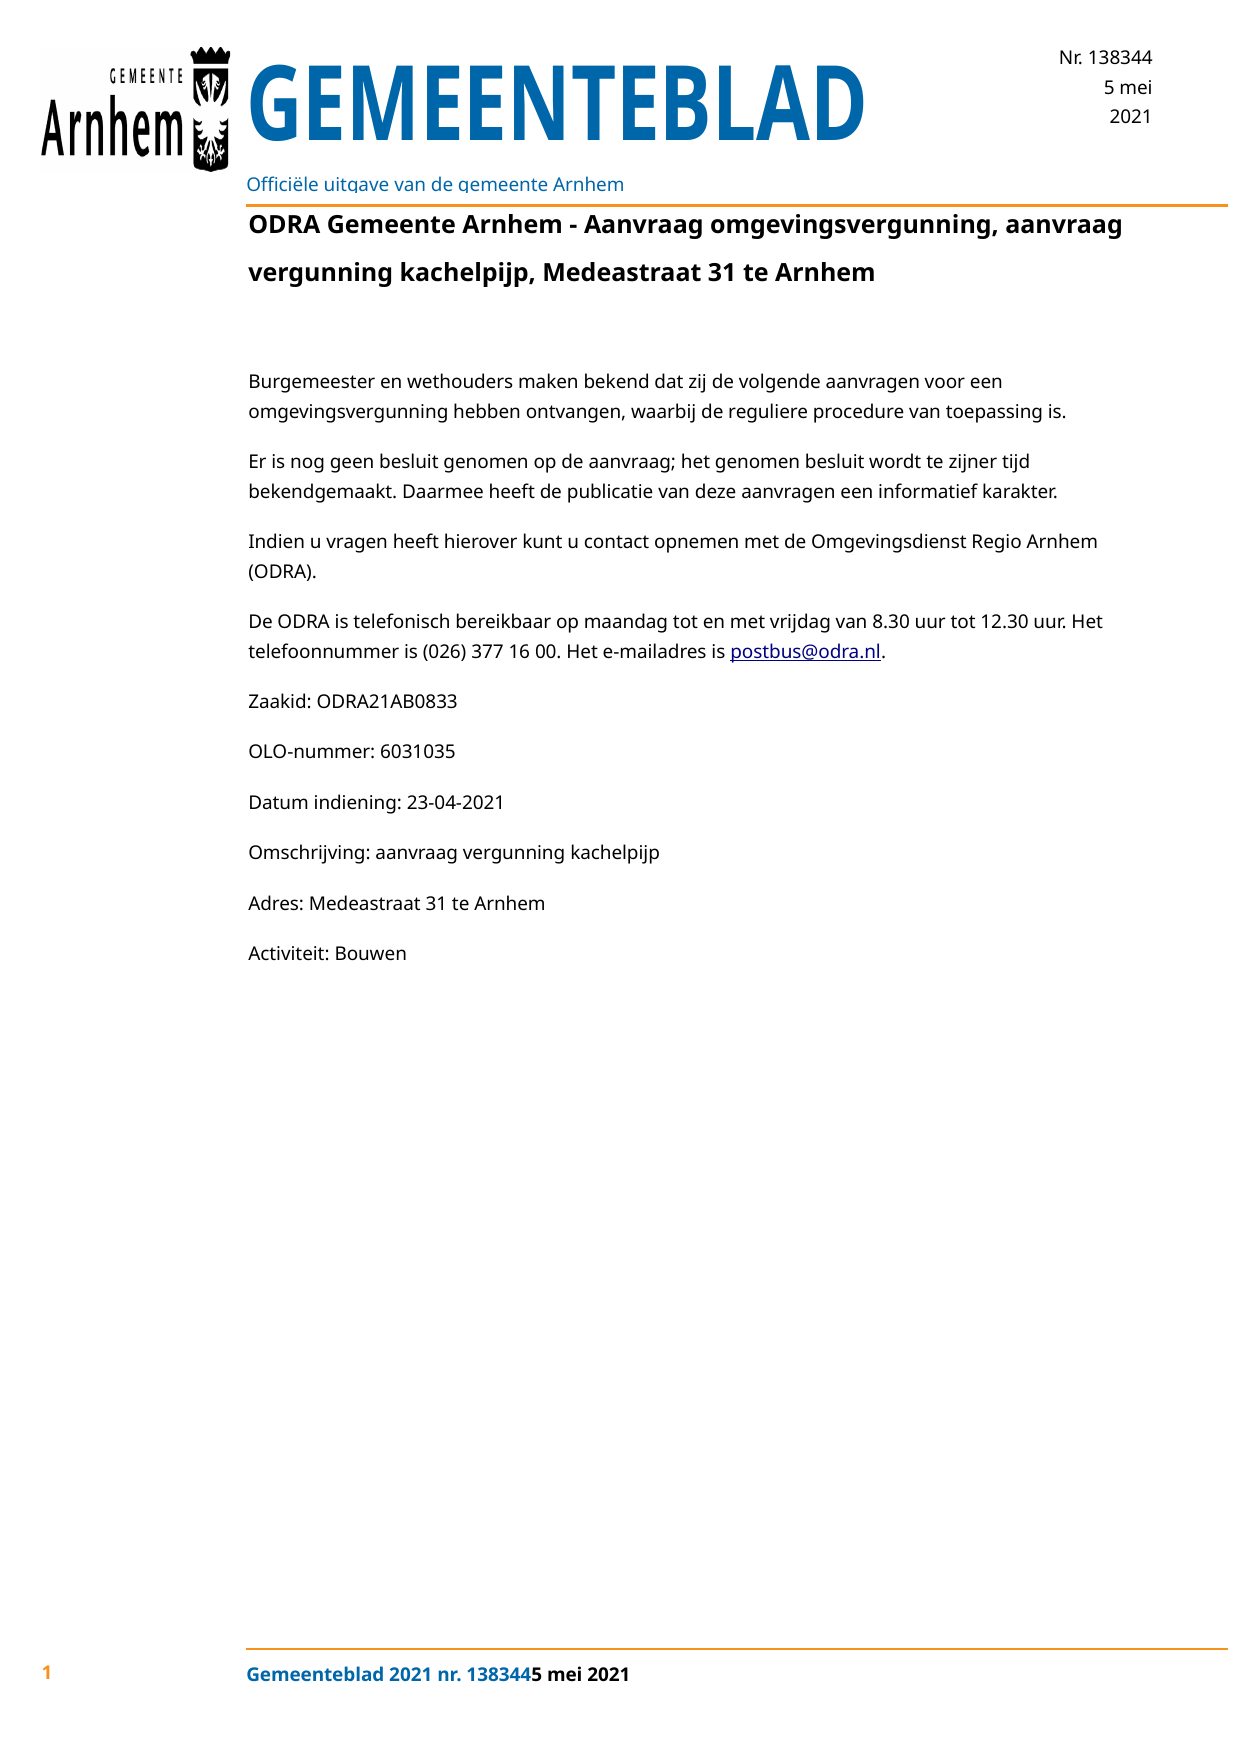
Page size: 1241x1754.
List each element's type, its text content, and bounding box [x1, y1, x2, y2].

text ODRA Gemeente Arnhem - Aanvraag omgevingsvergunning, aanvraag vergunning kachelpijp, Medeastraat 31 te Arnhem [248, 207, 1152, 288]
text Burgemeester en wethouders maken bekend dat zij de volgende aanvragen voor een omgevingsvergunning hebben ontvangen, waarbij de reguliere procedure van toepassing is. [248, 368, 1152, 424]
text Indien u vragen heeft hierover kunt u contact opnemen met de Omgevingsdienst Regio Arnhem (ODRA). [248, 528, 1152, 584]
text OLO-nummer: 6031035 [248, 739, 1152, 764]
text Datum indiening: 23-04-2021 [248, 789, 1152, 815]
picture [41, 47, 231, 172]
text De ODRA is telefonisch bereikbaar op maandag tot en met vrijdag van 8.30 uur tot 12.30 uur. Het telefoonnummer is (026) 377 16 00. Het e-mailadres is postbus@odra.nl. [248, 608, 1152, 664]
text Zaakid: ODRA21AB0833 [248, 688, 1152, 714]
text Adres: Medeastraat 31 te Arnhem [248, 890, 1152, 916]
text Omschrijving: aanvraag vergunning kachelpijp [248, 839, 1152, 865]
text Activiteit: Bouwen [248, 940, 1152, 966]
text Er is nog geen besluit genomen op de aanvraag; het genomen besluit wordt te zijner tijd bekendgemaakt. Daarmee heeft de publicatie van deze aanvragen een informatief karakter. [248, 448, 1152, 504]
